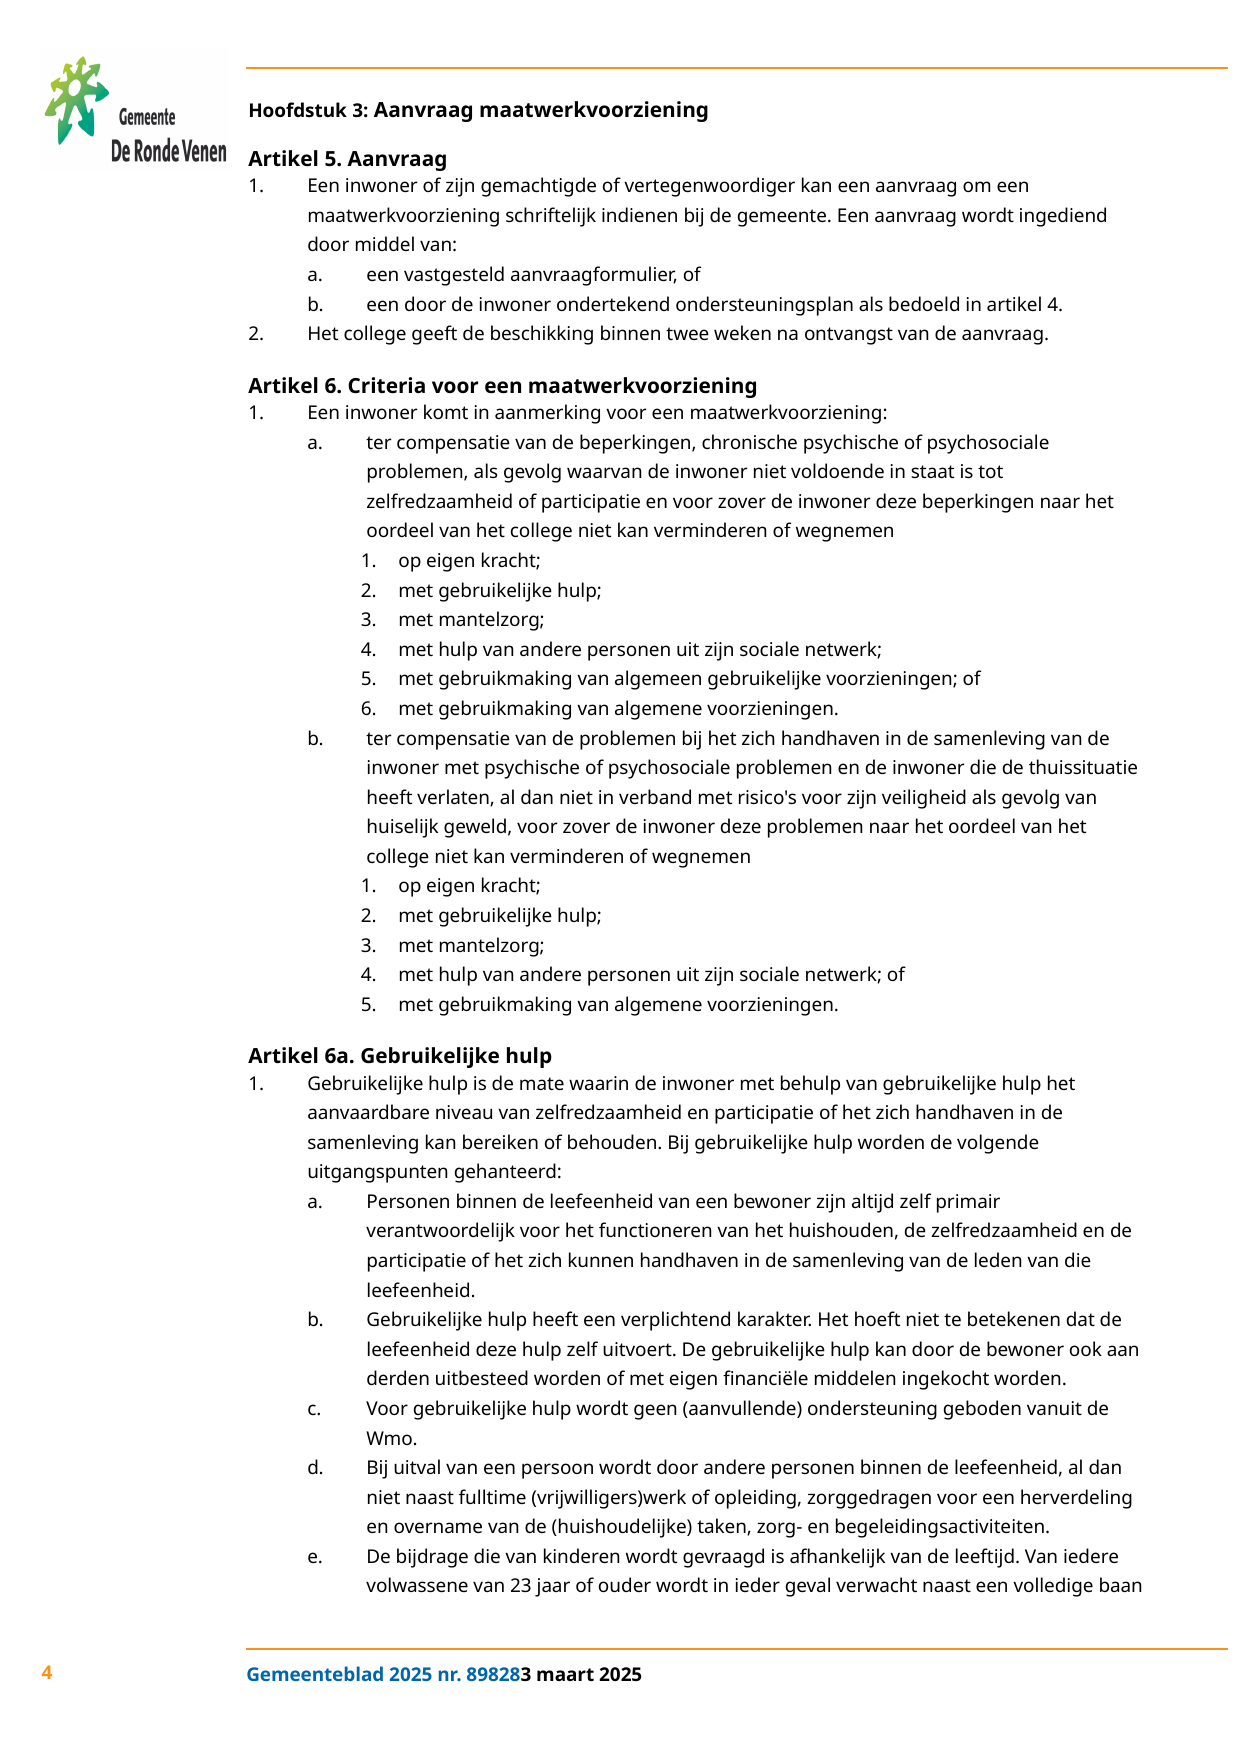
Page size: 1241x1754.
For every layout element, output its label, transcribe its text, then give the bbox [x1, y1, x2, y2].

list ter compensatie van de beperkingen, chronische psychische of psychosociale problemen, als gevolg waarvan de inwoner niet voldoende in staat is tot zelfredzaamheid of participatie en voor zover de inwoner deze beperkingen naar het oordeel van het college niet kan verminderen of wegnemen [307, 429, 1152, 543]
list Gebruikelijke hulp is de mate waarin de inwoner met behulp van gebruikelijke hulp het aanvaardbare niveau van zelfredzaamheid en participatie of het zich handhaven in de samenleving kan bereiken of behouden. Bij gebruikelijke hulp worden de volgende uitgangspunten gehanteerd: [248, 1070, 1152, 1184]
list Een inwoner of zijn gemachtigde of vertegenwoordiger kan een aanvraag om een maatwerkvoorziening schriftelijk indienen bij de gemeente. Een aanvraag wordt ingediend door middel van: [248, 172, 1152, 257]
text Artikel 5. Aanvraag [248, 144, 1152, 172]
list met mantelzorg; [361, 606, 1152, 632]
text Artikel 6a. Gebruikelijke hulp [248, 1041, 1152, 1070]
list Gebruikelijke hulp heeft een verplichtend karakter. Het hoeft niet te betekenen dat de leefeenheid deze hulp zelf uitvoert. De gebruikelijke hulp kan door de bewoner ook aan derden uitbesteed worden of met eigen financiële middelen ingekocht worden. [307, 1306, 1152, 1391]
list Bij uitval van een persoon wordt door andere personen binnen de leefeenheid, al dan niet naast fulltime (vrijwilligers)werk of opleiding, zorggedragen voor een herverdeling en overname van de (huishoudelijke) taken, zorg- en begeleidingsactiviteiten. [307, 1454, 1152, 1539]
list op eigen kracht; [361, 547, 1152, 573]
list Personen binnen de leefeenheid van een bewoner zijn altijd zelf primair verantwoordelijk voor het functioneren van het huishouden, de zelfredzaamheid en de participatie of het zich kunnen handhaven in de samenleving van de leden van die leefeenheid. [307, 1188, 1152, 1303]
list Voor gebruikelijke hulp wordt geen (aanvullende) ondersteuning geboden vanuit de Wmo. [307, 1395, 1152, 1451]
list een door de inwoner ondertekend ondersteuningsplan als bedoeld in artikel 4. [307, 291, 1152, 317]
list met gebruikmaking van algemeen gebruikelijke voorzieningen; of [361, 666, 1152, 691]
list met hulp van andere personen uit zijn sociale netwerk; [361, 636, 1152, 662]
list De bijdrage die van kinderen wordt gevraagd is afhankelijk van de leeftijd. Van iedere volwassene van 23 jaar of ouder wordt in ieder geval verwacht naast een volledige baan [307, 1543, 1152, 1598]
list een vastgesteld aanvraagformulier, of [307, 261, 1152, 287]
list met hulp van andere personen uit zijn sociale netwerk; of [361, 961, 1152, 987]
list met gebruikmaking van algemene voorzieningen. [361, 991, 1152, 1017]
list met mantelzorg; [361, 932, 1152, 957]
list met gebruikmaking van algemene voorzieningen. [361, 695, 1152, 721]
text Artikel 6. Criteria voor een maatwerkvoorziening [248, 371, 1152, 399]
list Het college geeft de beschikking binnen twee weken na ontvangst van de aanvraag. [248, 320, 1152, 346]
text Hoofdstuk 3: Aanvraag maatwerkvoorziening [248, 95, 1152, 123]
picture [41, 47, 231, 172]
list Een inwoner komt in aanmerking voor een maatwerkvoorziening: [248, 399, 1152, 425]
list ter compensatie van de problemen bij het zich handhaven in de samenleving van de inwoner met psychische of psychosociale problemen en de inwoner die de thuissituatie heeft verlaten, al dan niet in verband met risico's voor zijn veiligheid als gevolg van huiselijk geweld, voor zover de inwoner deze problemen naar het oordeel van het college niet kan verminderen of wegnemen [307, 725, 1152, 869]
list met gebruikelijke hulp; [361, 577, 1152, 602]
list op eigen kracht; [361, 873, 1152, 898]
list met gebruikelijke hulp; [361, 902, 1152, 928]
